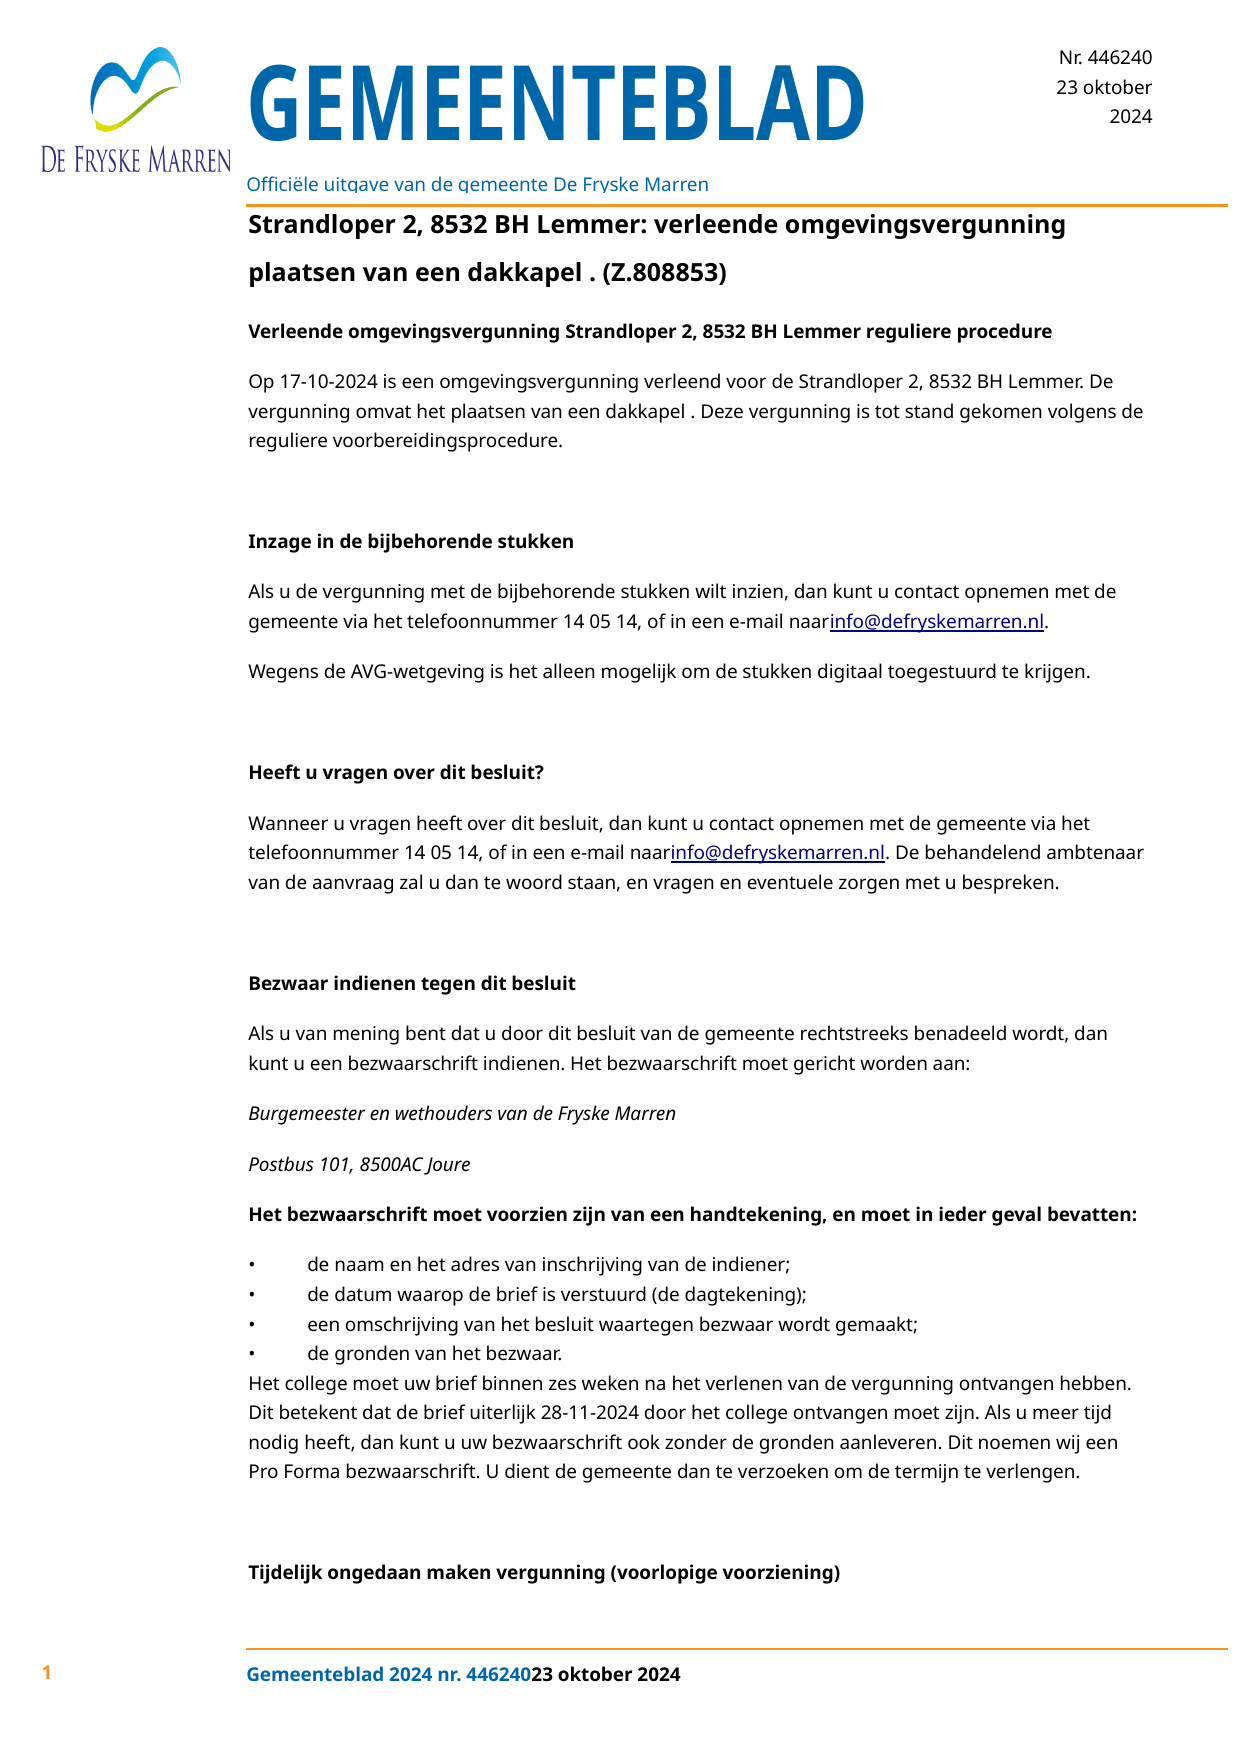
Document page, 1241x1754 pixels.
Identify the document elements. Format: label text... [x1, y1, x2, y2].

text Tijdelijk ongedaan maken vergunning (voorlopige voorziening) [248, 1559, 1152, 1585]
list de naam en het adres van inschrijving van de indiener; [248, 1252, 1152, 1277]
text Wanneer u vragen heeft over dit besluit, dan kunt u contact opnemen met de gemeente via het telefoonnummer 14 05 14, of in een e-mail naarinfo@defryskemarren.nl. De behandelend ambtenaar van de aanvraag zal u dan te woord staan, en vragen en eventuele zorgen met u bespreken. [248, 810, 1152, 895]
list een omschrijving van het besluit waartegen bezwaar wordt gemaakt; [248, 1311, 1152, 1337]
text Burgemeester en wethouders van de Fryske Marren [248, 1100, 1152, 1126]
text Het college moet uw brief binnen zes weken na het verlenen van de vergunning ontvangen hebben. Dit betekent dat de brief uiterlijk 28-11-2024 door het college ontvangen moet zijn. Als u meer tijd nodig heeft, dan kunt u uw bezwaarschrift ook zonder de gronden aanleveren. Dit noemen wij een Pro Forma bezwaarschrift. U dient de gemeente dan te verzoeken om de termijn te verlengen. [248, 1370, 1152, 1484]
text Heeft u vragen over dit besluit? [248, 759, 1152, 785]
text Het bezwaarschrift moet voorzien zijn van een handtekening, en moet in ieder geval bevatten: [248, 1201, 1152, 1227]
text Strandloper 2, 8532 BH Lemmer: verleende omgevingsvergunning plaatsen van een dakkapel . (Z.808853) [248, 207, 1152, 288]
list de datum waarop de brief is verstuurd (de dagtekening); [248, 1281, 1152, 1307]
text Verleende omgevingsvergunning Strandloper 2, 8532 BH Lemmer reguliere procedure [248, 318, 1152, 344]
text Wegens de AVG-wetgeving is het alleen mogelijk om de stukken digitaal toegestuurd te krijgen. [248, 659, 1152, 684]
picture [41, 47, 231, 172]
text Bezwaar indienen tegen dit besluit [248, 970, 1152, 996]
text Postbus 101, 8500AC Joure [248, 1151, 1152, 1177]
text Op 17-10-2024 is een omgevingsvergunning verleend voor de Strandloper 2, 8532 BH Lemmer. De vergunning omvat het plaatsen van een dakkapel . Deze vergunning is tot stand gekomen volgens de reguliere voorbereidingsprocedure. [248, 368, 1152, 453]
text Inzage in de bijbehorende stukken [248, 528, 1152, 554]
list de gronden van het bezwaar. [248, 1340, 1152, 1366]
text Als u van mening bent dat u door dit besluit van de gemeente rechtstreeks benadeeld wordt, dan kunt u een bezwaarschrift indienen. Het bezwaarschrift moet gericht worden aan: [248, 1020, 1152, 1076]
text Als u de vergunning met de bijbehorende stukken wilt inzien, dan kunt u contact opnemen met de gemeente via het telefoonnummer 14 05 14, of in een e-mail naarinfo@defryskemarren.nl. [248, 579, 1152, 634]
